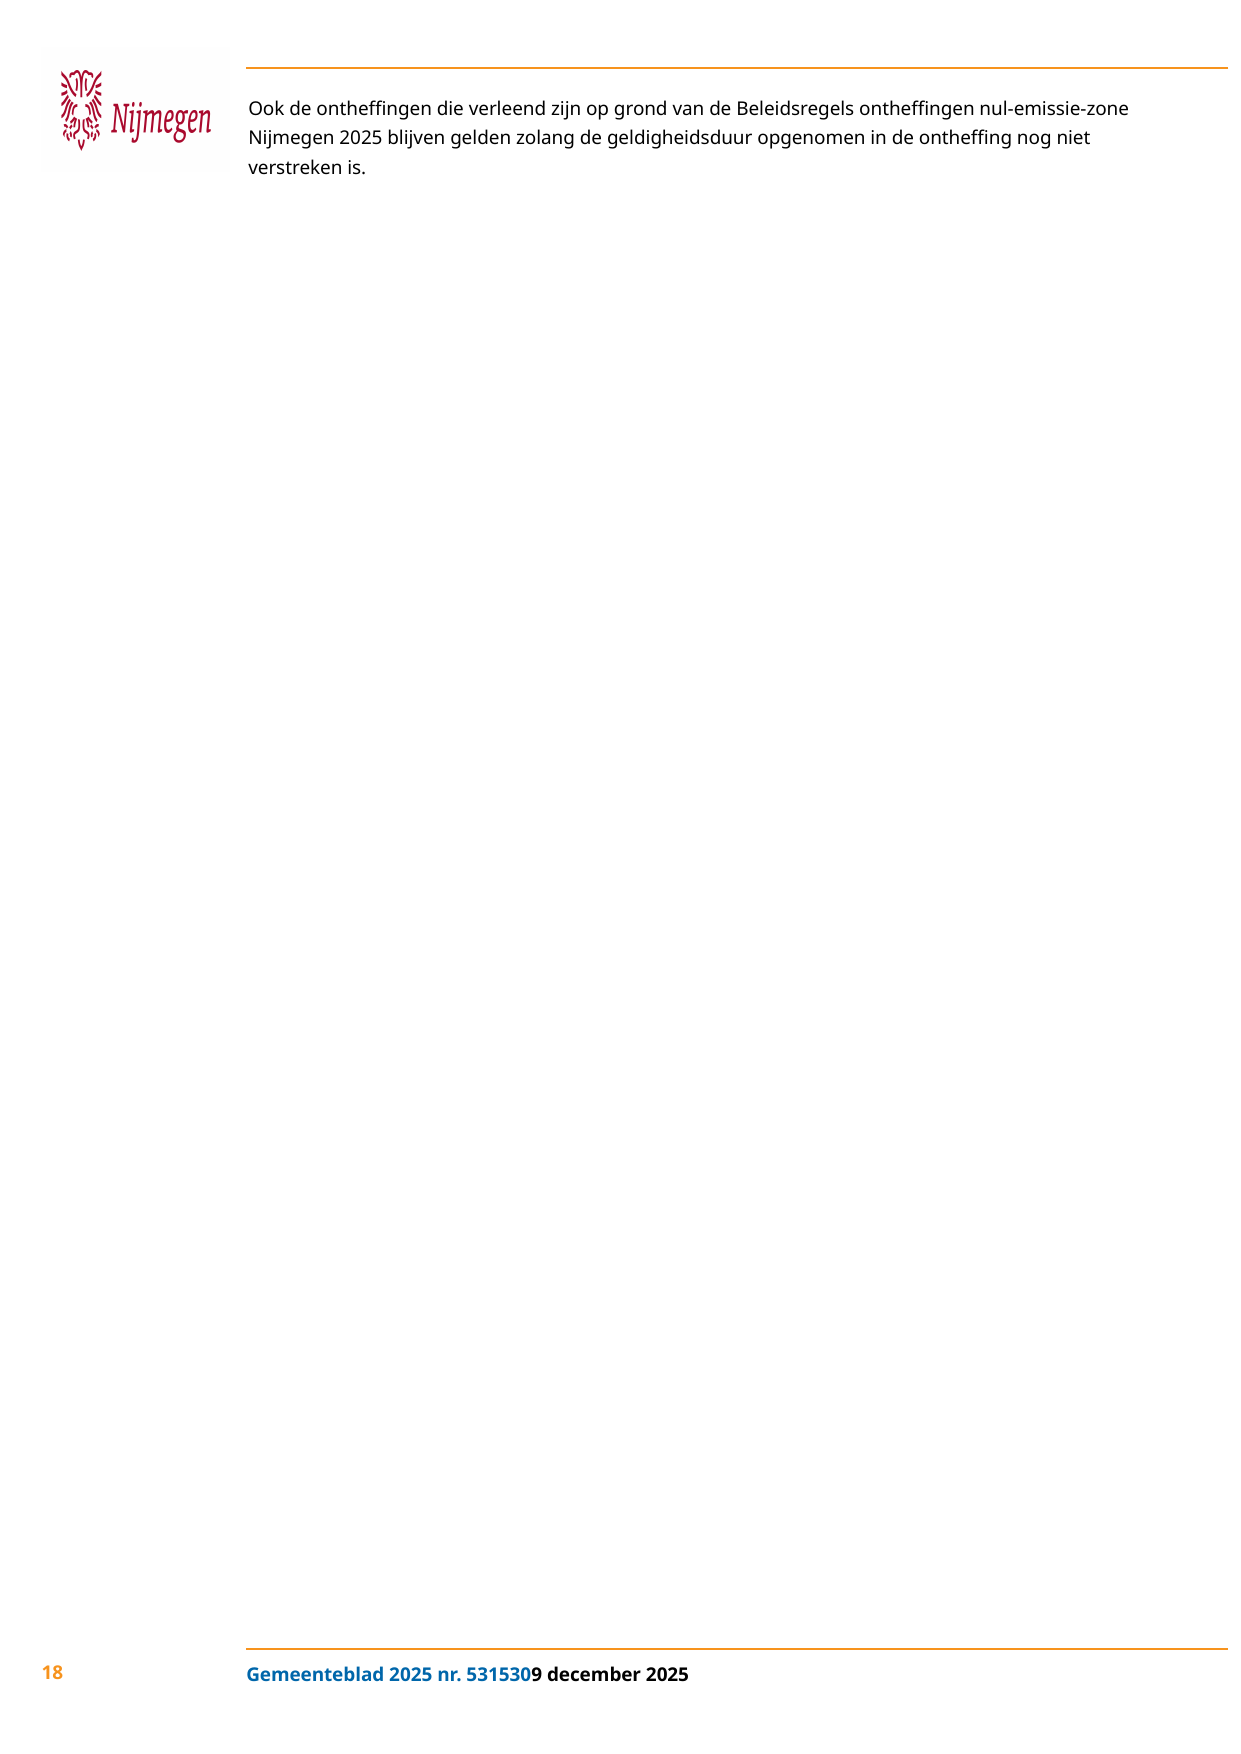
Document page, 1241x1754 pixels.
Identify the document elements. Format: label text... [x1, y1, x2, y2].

text Ook de ontheffingen die verleend zijn op grond van de Beleidsregels ontheffingen nul-emissie-zone Nijmegen 2025 blijven gelden zolang de geldigheidsduur opgenomen in de ontheffing nog niet verstreken is. [248, 95, 1152, 180]
picture [41, 47, 231, 172]
